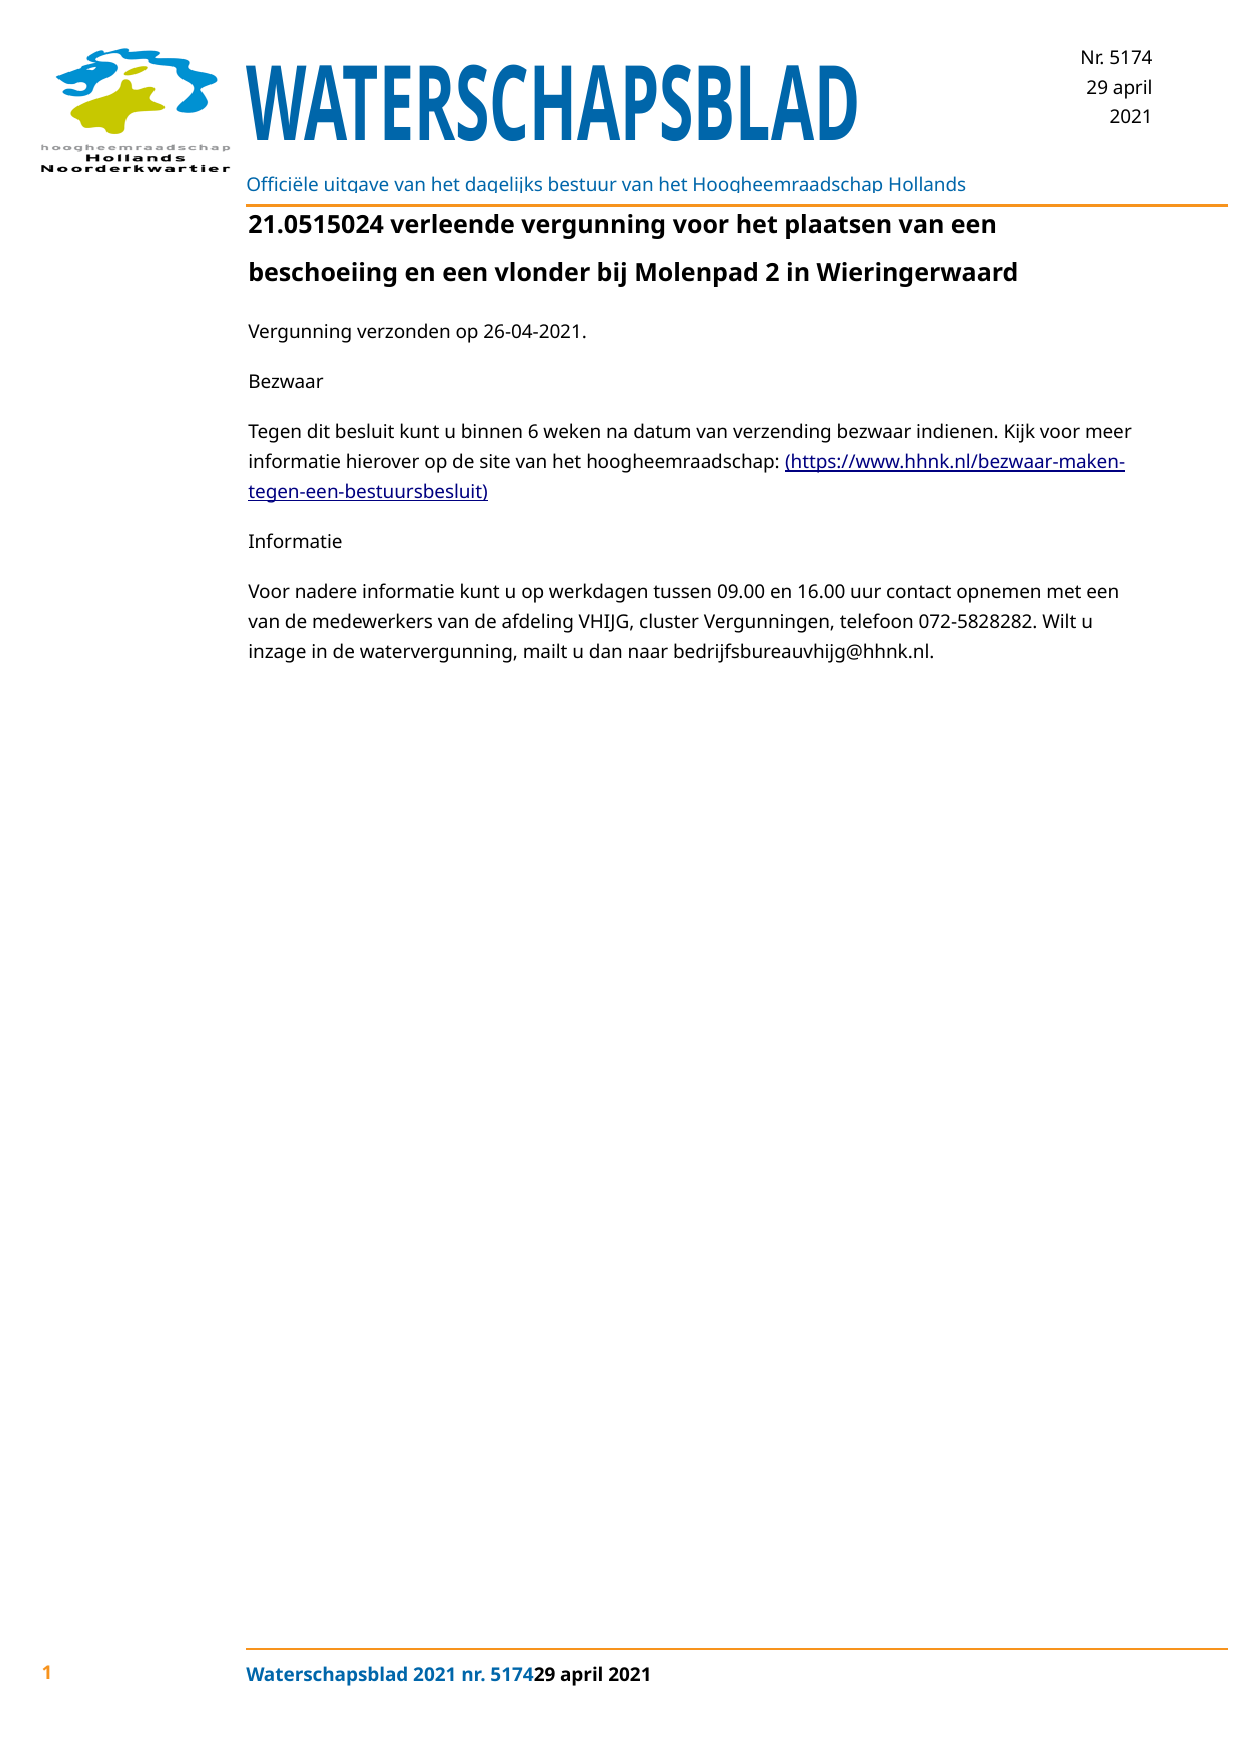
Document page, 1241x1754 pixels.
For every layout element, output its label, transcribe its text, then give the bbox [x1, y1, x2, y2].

text Informatie [248, 528, 1152, 554]
text Tegen dit besluit kunt u binnen 6 weken na datum van verzending bezwaar indienen. Kijk voor meer informatie hierover op de site van het hoogheemraadschap: (https://www.hhnk.nl/bezwaar-maken-tegen-een-bestuursbesluit) [248, 419, 1152, 504]
picture [41, 47, 231, 172]
text Voor nadere informatie kunt u op werkdagen tussen 09.00 en 16.00 uur contact opnemen met een van de medewerkers van de afdeling VHIJG, cluster Vergunningen, telefoon 072-5828282. Wilt u inzage in de watervergunning, mailt u dan naar bedrijfsbureauvhijg@hhnk.nl. [248, 579, 1152, 664]
text 21.0515024 verleende vergunning voor het plaatsen van een beschoeiing en een vlonder bij Molenpad 2 in Wieringerwaard [248, 207, 1152, 288]
text Vergunning verzonden op 26-04-2021. [248, 318, 1152, 344]
text Bezwaar [248, 368, 1152, 394]
